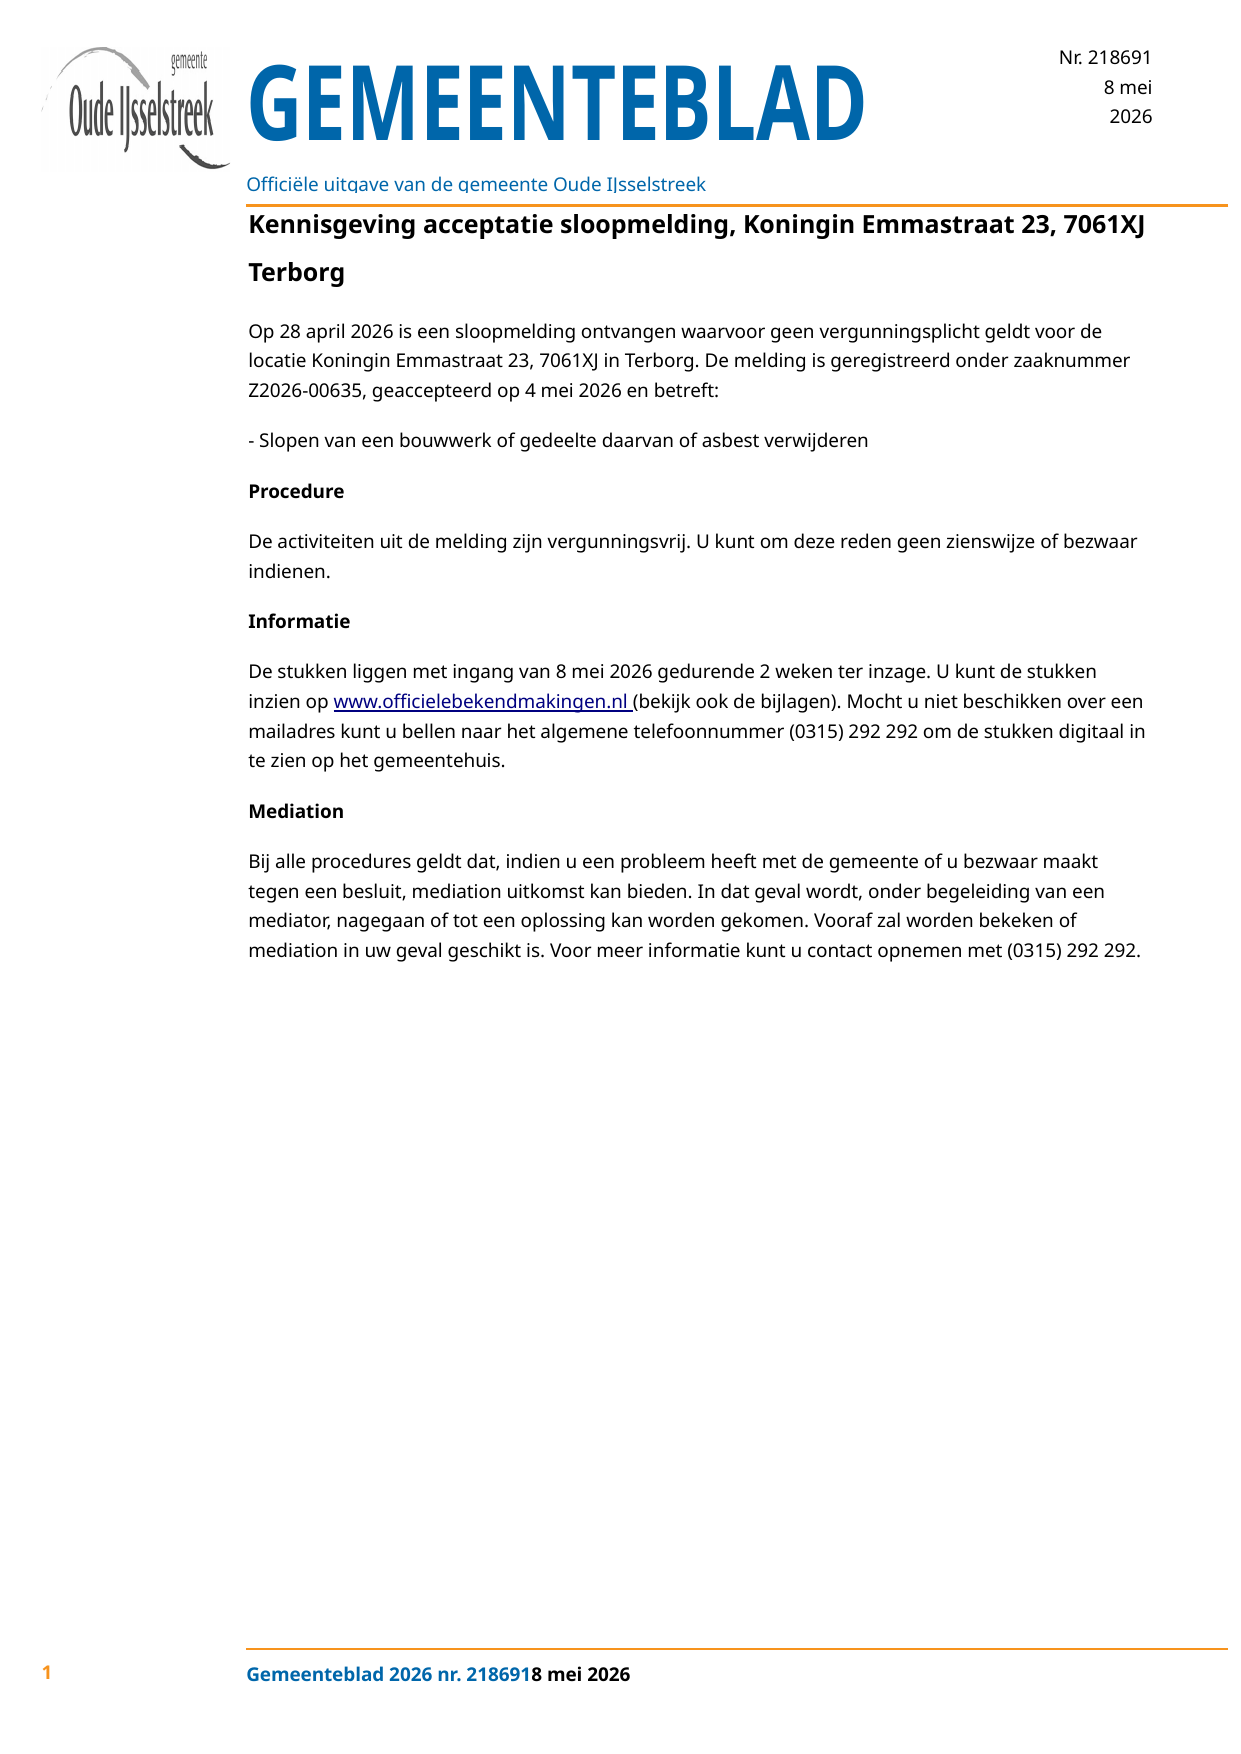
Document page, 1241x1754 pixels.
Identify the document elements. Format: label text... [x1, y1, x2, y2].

text Informatie [248, 608, 1152, 634]
text Bij alle procedures geldt dat, indien u een probleem heeft met de gemeente of u bezwaar maakt tegen een besluit, mediation uitkomst kan bieden. In dat geval wordt, onder begeleiding van een mediator, nagegaan of tot een oplossing kan worden gekomen. Vooraf zal worden bekeken of mediation in uw geval geschikt is. Voor meer informatie kunt u contact opnemen met (0315) 292 292. [248, 848, 1152, 963]
text - Slopen van een bouwwerk of gedeelte daarvan of asbest verwijderen [248, 427, 1152, 453]
text Procedure [248, 478, 1152, 504]
picture [41, 47, 231, 172]
text Kennisgeving acceptatie sloopmelding, Koningin Emmastraat 23, 7061XJ Terborg [248, 207, 1152, 288]
text De stukken liggen met ingang van 8 mei 2026 gedurende 2 weken ter inzage. U kunt de stukken inzien op www.officielebekendmakingen.nl (bekijk ook de bijlagen). Mocht u niet beschikken over een mailadres kunt u bellen naar het algemene telefoonnummer (0315) 292 292 om de stukken digitaal in te zien op het gemeentehuis. [248, 659, 1152, 773]
text Mediation [248, 798, 1152, 824]
text Op 28 april 2026 is een sloopmelding ontvangen waarvoor geen vergunningsplicht geldt voor de locatie Koningin Emmastraat 23, 7061XJ in Terborg. De melding is geregistreerd onder zaaknummer Z2026-00635, geaccepteerd op 4 mei 2026 en betreft: [248, 318, 1152, 403]
text De activiteiten uit de melding zijn vergunningsvrij. U kunt om deze reden geen zienswijze of bezwaar indienen. [248, 528, 1152, 584]
